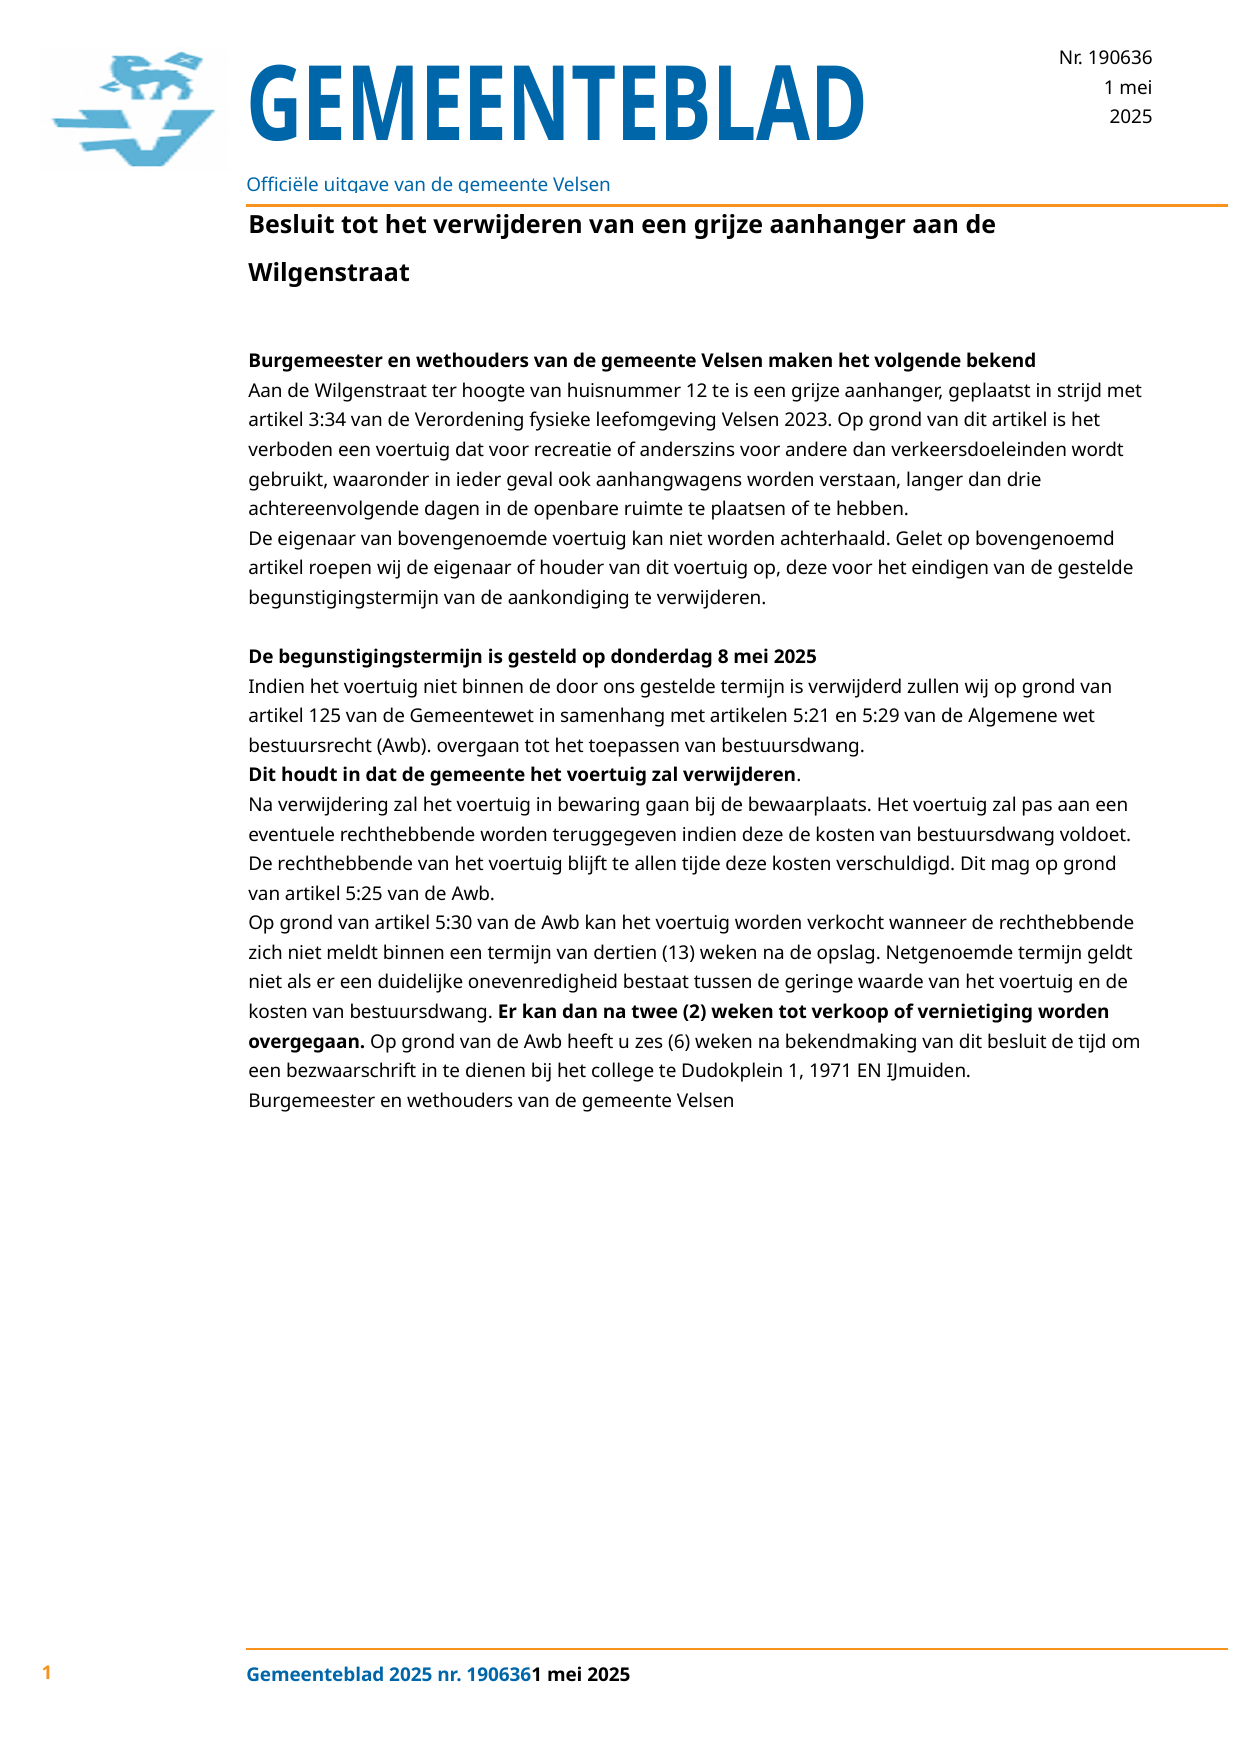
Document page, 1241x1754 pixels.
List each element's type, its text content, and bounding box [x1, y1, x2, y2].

text Indien het voertuig niet binnen de door ons gestelde termijn is verwijderd zullen wij op grond van artikel 125 van de Gemeentewet in samenhang met artikelen 5:21 en 5:29 van de Algemene wet bestuursrecht (Awb). overgaan tot het toepassen van bestuursdwang. [248, 673, 1152, 758]
text Burgemeester en wethouders van de gemeente Velsen maken het volgende bekend [248, 347, 1152, 373]
text Dit houdt in dat de gemeente het voertuig zal verwijderen. [248, 762, 1152, 787]
text Na verwijdering zal het voertuig in bewaring gaan bij de bewaarplaats. Het voertuig zal pas aan een eventuele rechthebbende worden teruggegeven indien deze de kosten van bestuursdwang voldoet. De rechthebbende van het voertuig blijft te allen tijde deze kosten verschuldigd. Dit mag op grond van artikel 5:25 van de Awb. [248, 791, 1152, 906]
text Aan de Wilgenstraat ter hoogte van huisnummer 12 te is een grijze aanhanger, geplaatst in strijd met artikel 3:34 van de Verordening fysieke leefomgeving Velsen 2023. Op grond van dit artikel is het verboden een voertuig dat voor recreatie of anderszins voor andere dan verkeersdoeleinden wordt gebruikt, waaronder in ieder geval ook aanhangwagens worden verstaan, langer dan drie achtereenvolgende dagen in de openbare ruimte te plaatsen of te hebben. [248, 377, 1152, 521]
text De eigenaar van bovengenoemde voertuig kan niet worden achterhaald. Gelet op bovengenoemd artikel roepen wij de eigenaar of houder van dit voertuig op, deze voor het eindigen van de gestelde begunstigingstermijn van de aankondiging te verwijderen. [248, 525, 1152, 610]
text De begunstigingstermijn is gesteld op donderdag 8 mei 2025 [248, 643, 1152, 669]
text Burgemeester en wethouders van de gemeente Velsen [248, 1087, 1152, 1113]
picture [41, 47, 231, 172]
text Op grond van artikel 5:30 van de Awb kan het voertuig worden verkocht wanneer de rechthebbende zich niet meldt binnen een termijn van dertien (13) weken na de opslag. Netgenoemde termijn geldt niet als er een duidelijke onevenredigheid bestaat tussen de geringe waarde van het voertuig en de kosten van bestuursdwang. Er kan dan na twee (2) weken tot verkoop of vernietiging worden overgegaan. Op grond van de Awb heeft u zes (6) weken na bekendmaking van dit besluit de tijd om een bezwaarschrift in te dienen bij het college te Dudokplein 1, 1971 EN IJmuiden. [248, 909, 1152, 1083]
text Besluit tot het verwijderen van een grijze aanhanger aan de Wilgenstraat [248, 207, 1152, 288]
